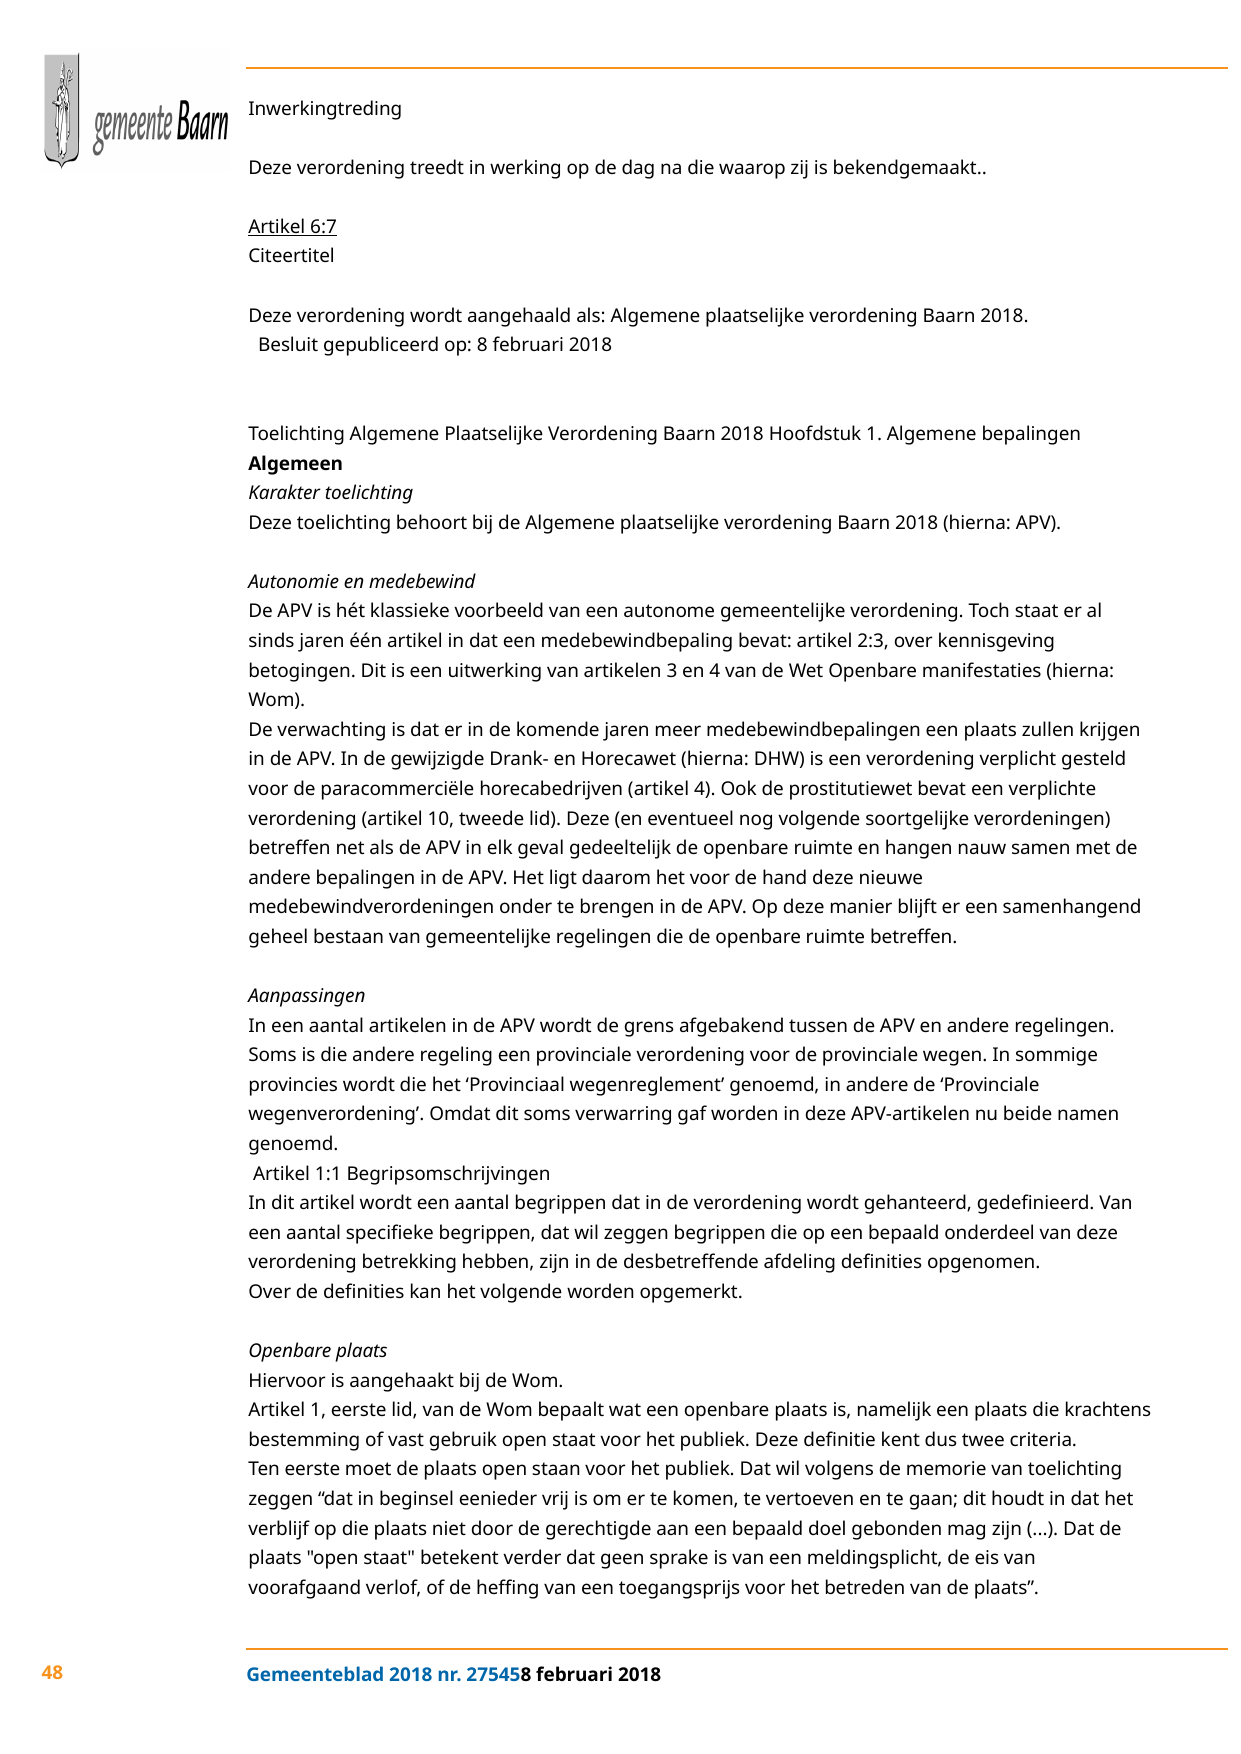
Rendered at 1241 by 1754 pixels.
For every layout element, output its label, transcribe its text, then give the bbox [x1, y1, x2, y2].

text In een aantal artikelen in de APV wordt de grens afgebakend tussen de APV en andere regelingen. Soms is die andere regeling een provinciale verordening voor de provinciale wegen. In sommige provincies wordt die het ‘Provinciaal wegenreglement’ genoemd, in andere de ‘Provinciale wegenverordening’. Omdat dit soms verwarring gaf worden in deze APV-artikelen nu beide namen genoemd. [248, 1012, 1152, 1156]
text Deze verordening wordt aangehaald als: Algemene plaatselijke verordening Baarn 2018. [248, 302, 1152, 328]
text Besluit gepubliceerd op: 8 februari 2018 [248, 331, 1152, 357]
text Deze verordening treedt in werking op de dag na die waarop zij is bekendgemaakt.. [248, 154, 1152, 180]
text Citeertitel [248, 243, 1152, 268]
text Toelichting Algemene Plaatselijke Verordening Baarn 2018 Hoofdstuk 1. Algemene bepalingen [248, 420, 1152, 446]
text In dit artikel wordt een aantal begrippen dat in de verordening wordt gehanteerd, gedefinieerd. Van een aantal specifieke begrippen, dat wil zeggen begrippen die op een bepaald onderdeel van deze verordening betrekking hebben, zijn in de desbetreffende afdeling definities opgenomen. [248, 1189, 1152, 1274]
text Karakter toelichting [248, 479, 1152, 505]
text Aanpassingen [248, 982, 1152, 1008]
text De verwachting is dat er in de komende jaren meer medebewindbepalingen een plaats zullen krijgen in de APV. In de gewijzigde Drank- en Horecawet (hierna: DHW) is een verordening verplicht gesteld voor de paracommerciële horecabedrijven (artikel 4). Ook de prostitutiewet bevat een verplichte verordening (artikel 10, tweede lid). Deze (en eventueel nog volgende soortgelijke verordeningen) betreffen net als de APV in elk geval gedeeltelijk de openbare ruimte en hangen nauw samen met de andere bepalingen in de APV. Het ligt daarom het voor de hand deze nieuwe medebewindverordeningen onder te brengen in de APV. Op deze manier blijft er een samenhangend geheel bestaan van gemeentelijke regelingen die de openbare ruimte betreffen. [248, 716, 1152, 949]
text Artikel 6:7 [248, 213, 1152, 239]
text Over de definities kan het volgende worden opgemerkt. [248, 1278, 1152, 1304]
text Deze toelichting behoort bij de Algemene plaatselijke verordening Baarn 2018 (hierna: APV). [248, 509, 1152, 535]
text De APV is hét klassieke voorbeeld van een autonome gemeentelijke verordening. Toch staat er al sinds jaren één artikel in dat een medebewindbepaling bevat: artikel 2:3, over kennisgeving betogingen. Dit is een uitwerking van artikelen 3 en 4 van de Wet Openbare manifestaties (hierna: Wom). [248, 598, 1152, 712]
text Inwerkingtreding [248, 95, 1152, 121]
text Autonomie en medebewind [248, 568, 1152, 594]
text Artikel 1, eerste lid, van de Wom bepaalt wat een openbare plaats is, namelijk een plaats die krachtens bestemming of vast gebruik open staat voor het publiek. Deze definitie kent dus twee criteria. [248, 1396, 1152, 1452]
text Algemeen [248, 450, 1152, 476]
text Artikel 1:1 Begripsomschrijvingen [248, 1160, 1152, 1186]
picture [41, 47, 231, 172]
text Hiervoor is aangehaakt bij de Wom. [248, 1367, 1152, 1393]
text Openbare plaats [248, 1337, 1152, 1363]
text Ten eerste moet de plaats open staan voor het publiek. Dat wil volgens de memorie van toelichting zeggen “dat in beginsel eenieder vrij is om er te komen, te vertoeven en te gaan; dit houdt in dat het verblijf op die plaats niet door de gerechtigde aan een bepaald doel gebonden mag zijn (...). Dat de plaats "open staat" betekent verder dat geen sprake is van een meldingsplicht, de eis van voorafgaand verlof, of de heffing van een toegangsprijs voor het betreden van de plaats”. [248, 1456, 1152, 1600]
